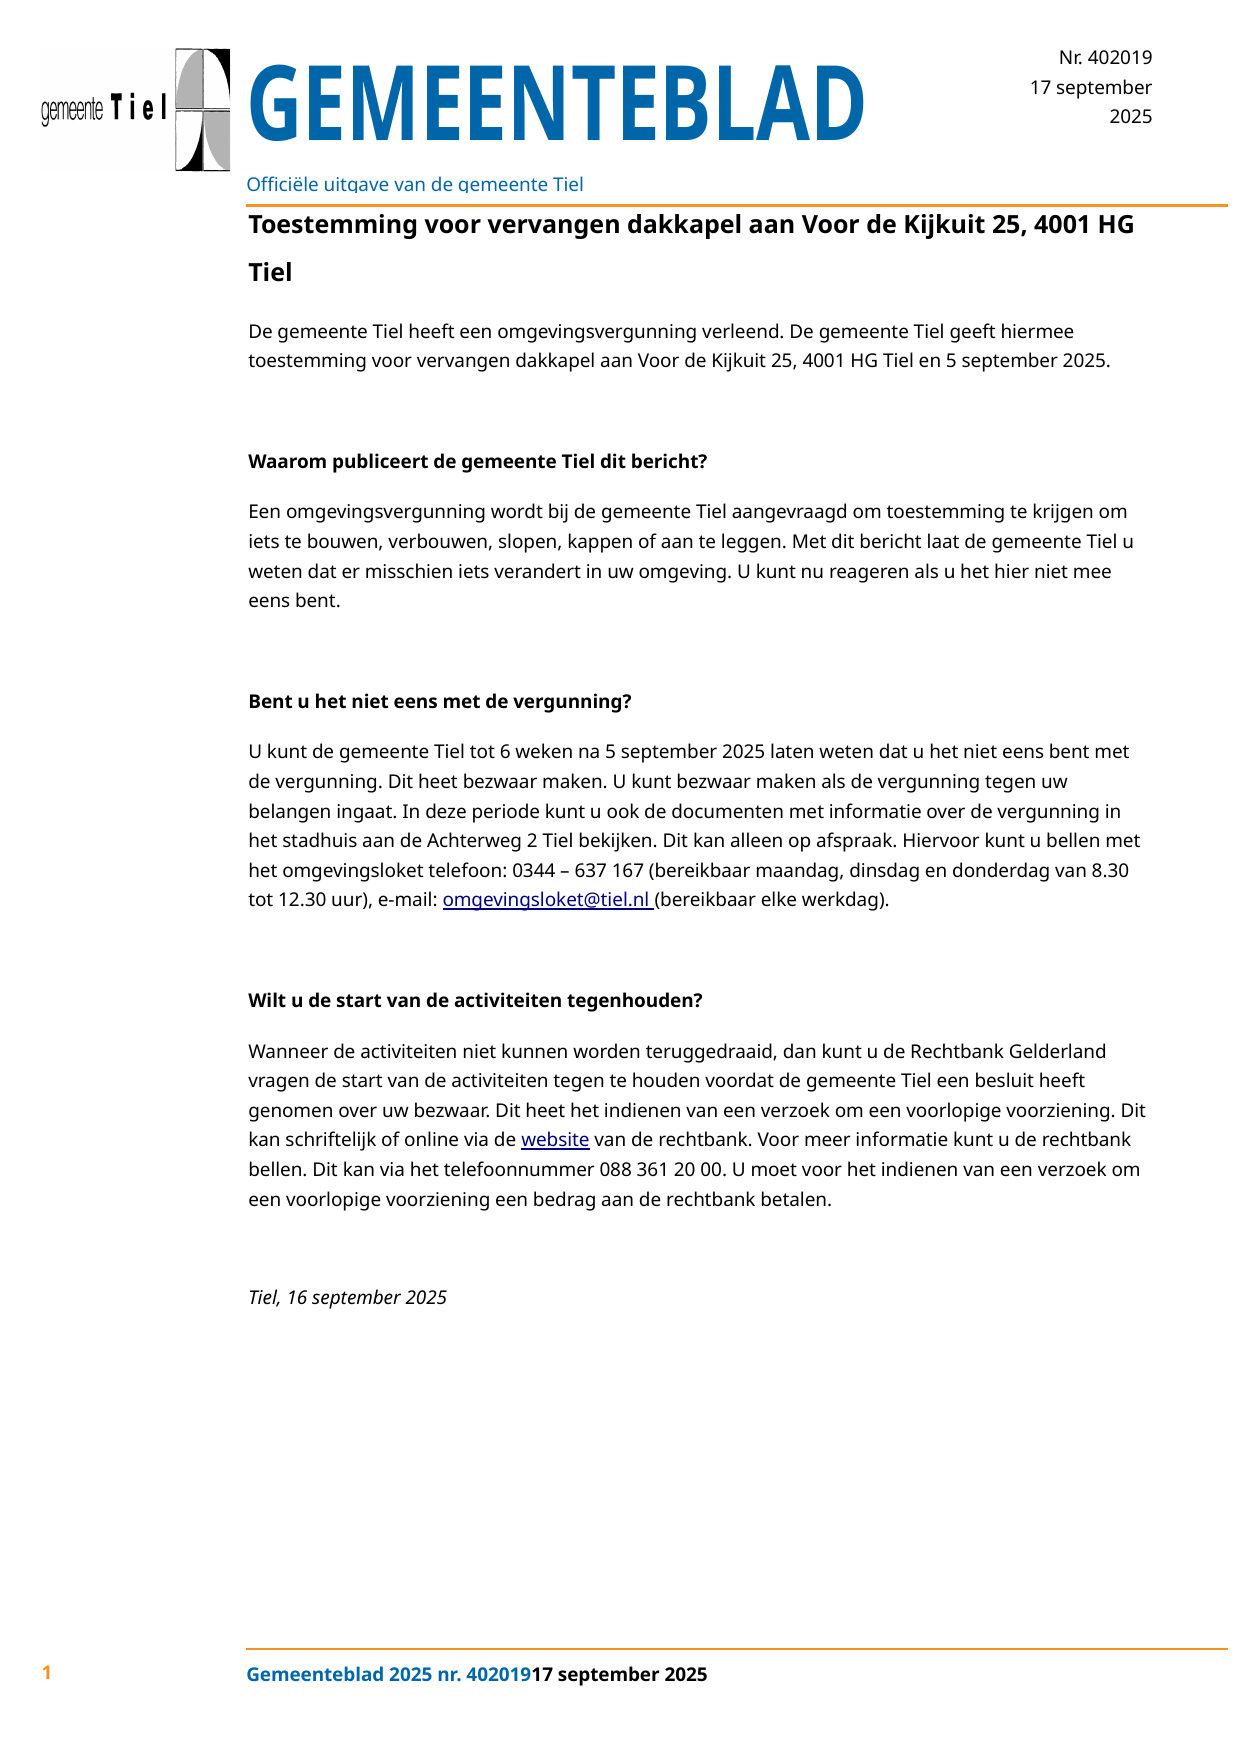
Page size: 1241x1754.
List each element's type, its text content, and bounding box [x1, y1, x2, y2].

text Waarom publiceert de gemeente Tiel dit bericht? [248, 448, 1152, 474]
picture [41, 47, 231, 172]
text Bent u het niet eens met de vergunning? [248, 688, 1152, 714]
text De gemeente Tiel heeft een omgevingsvergunning verleend. De gemeente Tiel geeft hiermee toestemming voor vervangen dakkapel aan Voor de Kijkuit 25, 4001 HG Tiel en 5 september 2025. [248, 318, 1152, 373]
text Een omgevingsvergunning wordt bij de gemeente Tiel aangevraagd om toestemming te krijgen om iets te bouwen, verbouwen, slopen, kappen of aan te leggen. Met dit bericht laat de gemeente Tiel u weten dat er misschien iets verandert in uw omgeving. U kunt nu reageren als u het hier niet mee eens bent. [248, 499, 1152, 613]
text U kunt de gemeente Tiel tot 6 weken na 5 september 2025 laten weten dat u het niet eens bent met de vergunning. Dit heet bezwaar maken. U kunt bezwaar maken als de vergunning tegen uw belangen ingaat. In deze periode kunt u ook de documenten met informatie over de vergunning in het stadhuis aan de Achterweg 2 Tiel bekijken. Dit kan alleen op afspraak. Hiervoor kunt u bellen met het omgevingsloket telefoon: 0344 – 637 167 (bereikbaar maandag, dinsdag en donderdag van 8.30 tot 12.30 uur), e-mail: omgevingsloket@tiel.nl (bereikbaar elke werkdag). [248, 739, 1152, 912]
text Toestemming voor vervangen dakkapel aan Voor de Kijkuit 25, 4001 HG Tiel [248, 207, 1152, 288]
text Tiel, 16 september 2025 [248, 1284, 1152, 1310]
text Wanneer de activiteiten niet kunnen worden teruggedraaid, dan kunt u de Rechtbank Gelderland vragen de start van de activiteiten tegen te houden voordat de gemeente Tiel een besluit heeft genomen over uw bezwaar. Dit heet het indienen van een verzoek om een voorlopige voorziening. Dit kan schriftelijk of online via de website van de rechtbank. Voor meer informatie kunt u de rechtbank bellen. Dit kan via het telefoonnummer 088 361 20 00. U moet voor het indienen van een verzoek om een voorlopige voorziening een bedrag aan de rechtbank betalen. [248, 1038, 1152, 1212]
text Wilt u de start van de activiteiten tegenhouden? [248, 987, 1152, 1013]
